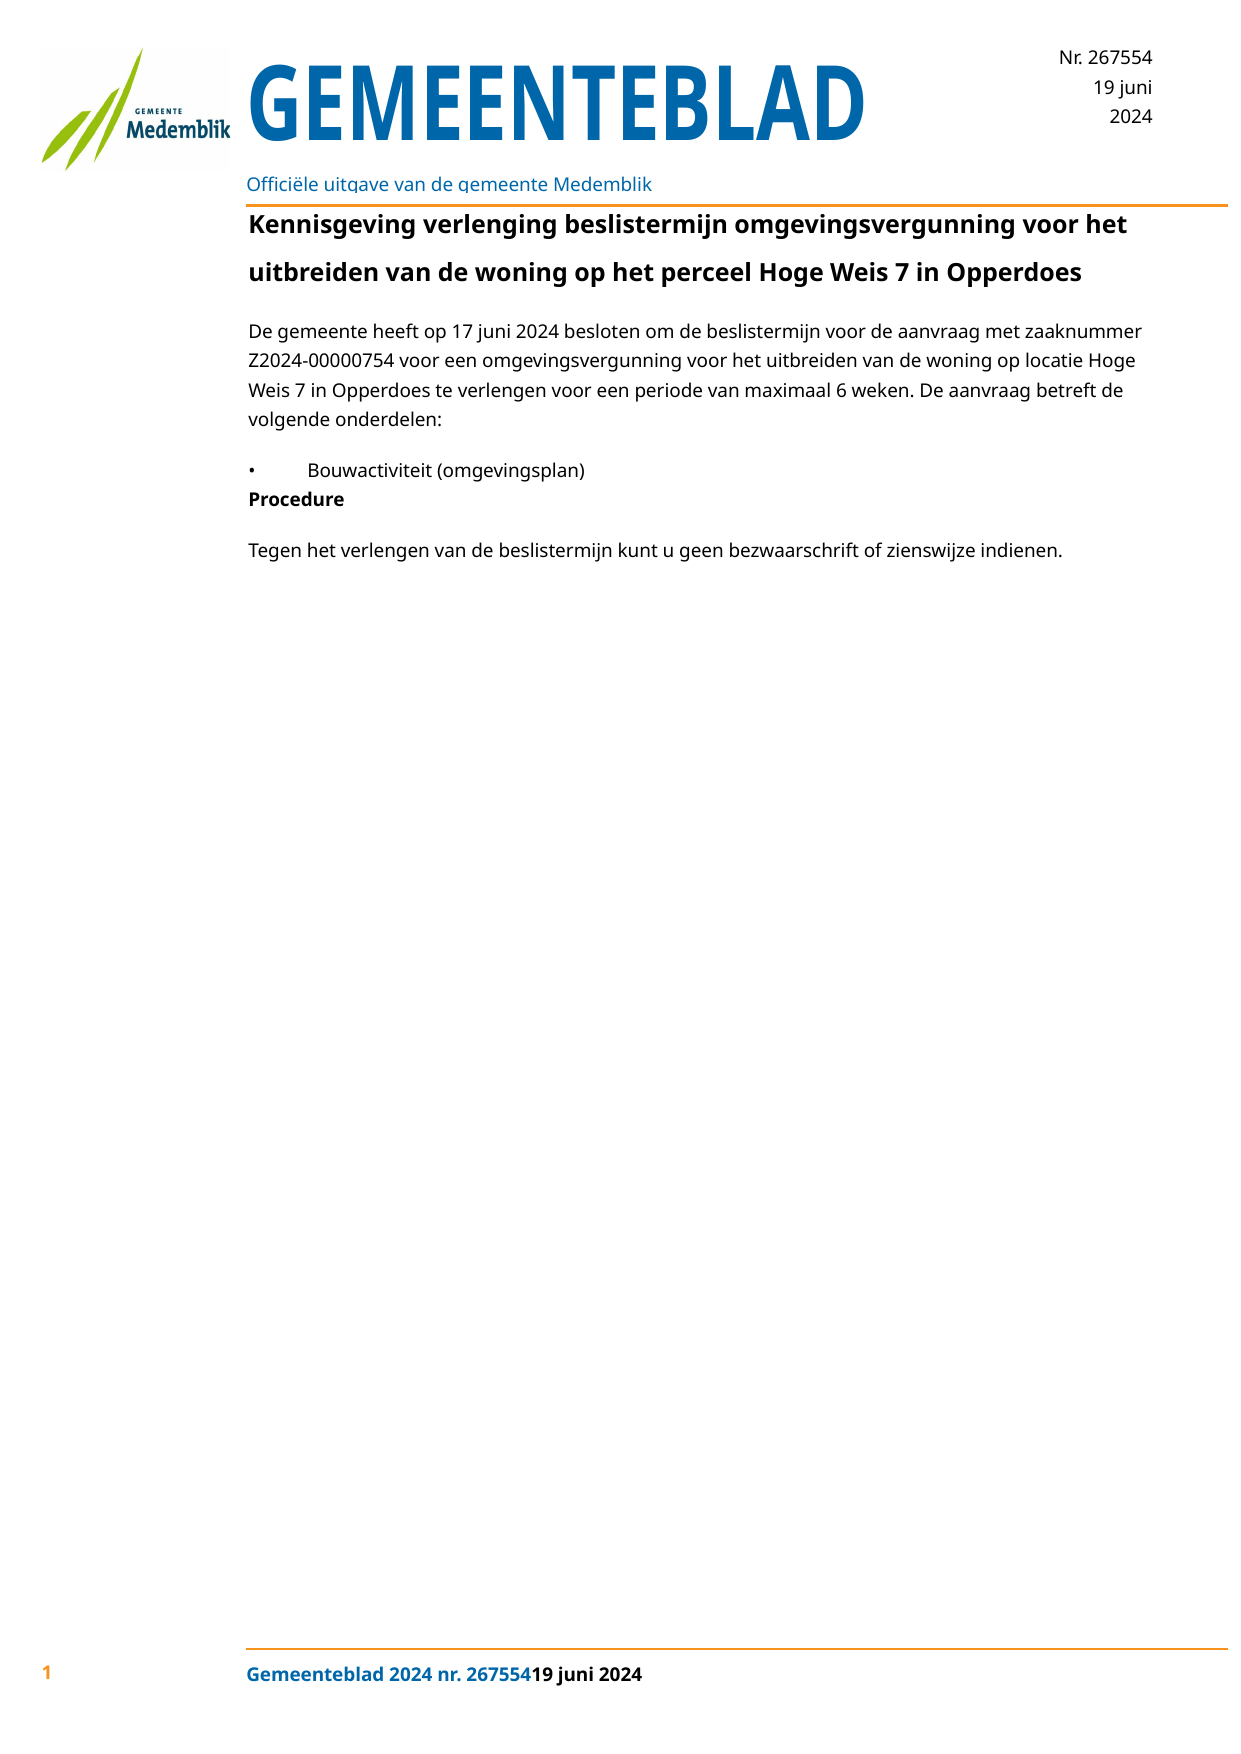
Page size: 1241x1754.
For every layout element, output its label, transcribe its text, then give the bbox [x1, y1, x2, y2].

text Tegen het verlengen van de beslistermijn kunt u geen bezwaarschrift of zienswijze indienen. [248, 537, 1152, 563]
text Kennisgeving verlenging beslistermijn omgevingsvergunning voor het uitbreiden van de woning op het perceel Hoge Weis 7 in Opperdoes [248, 207, 1152, 288]
text De gemeente heeft op 17 juni 2024 besloten om de beslistermijn voor de aanvraag met zaaknummer Z2024-00000754 voor een omgevingsvergunning voor het uitbreiden van de woning op locatie Hoge Weis 7 in Opperdoes te verlengen voor een periode van maximaal 6 weken. De aanvraag betreft de volgende onderdelen: [248, 318, 1152, 432]
text Procedure [248, 487, 1152, 512]
list Bouwactiviteit (omgevingsplan) [248, 457, 1152, 483]
picture [41, 47, 231, 172]
